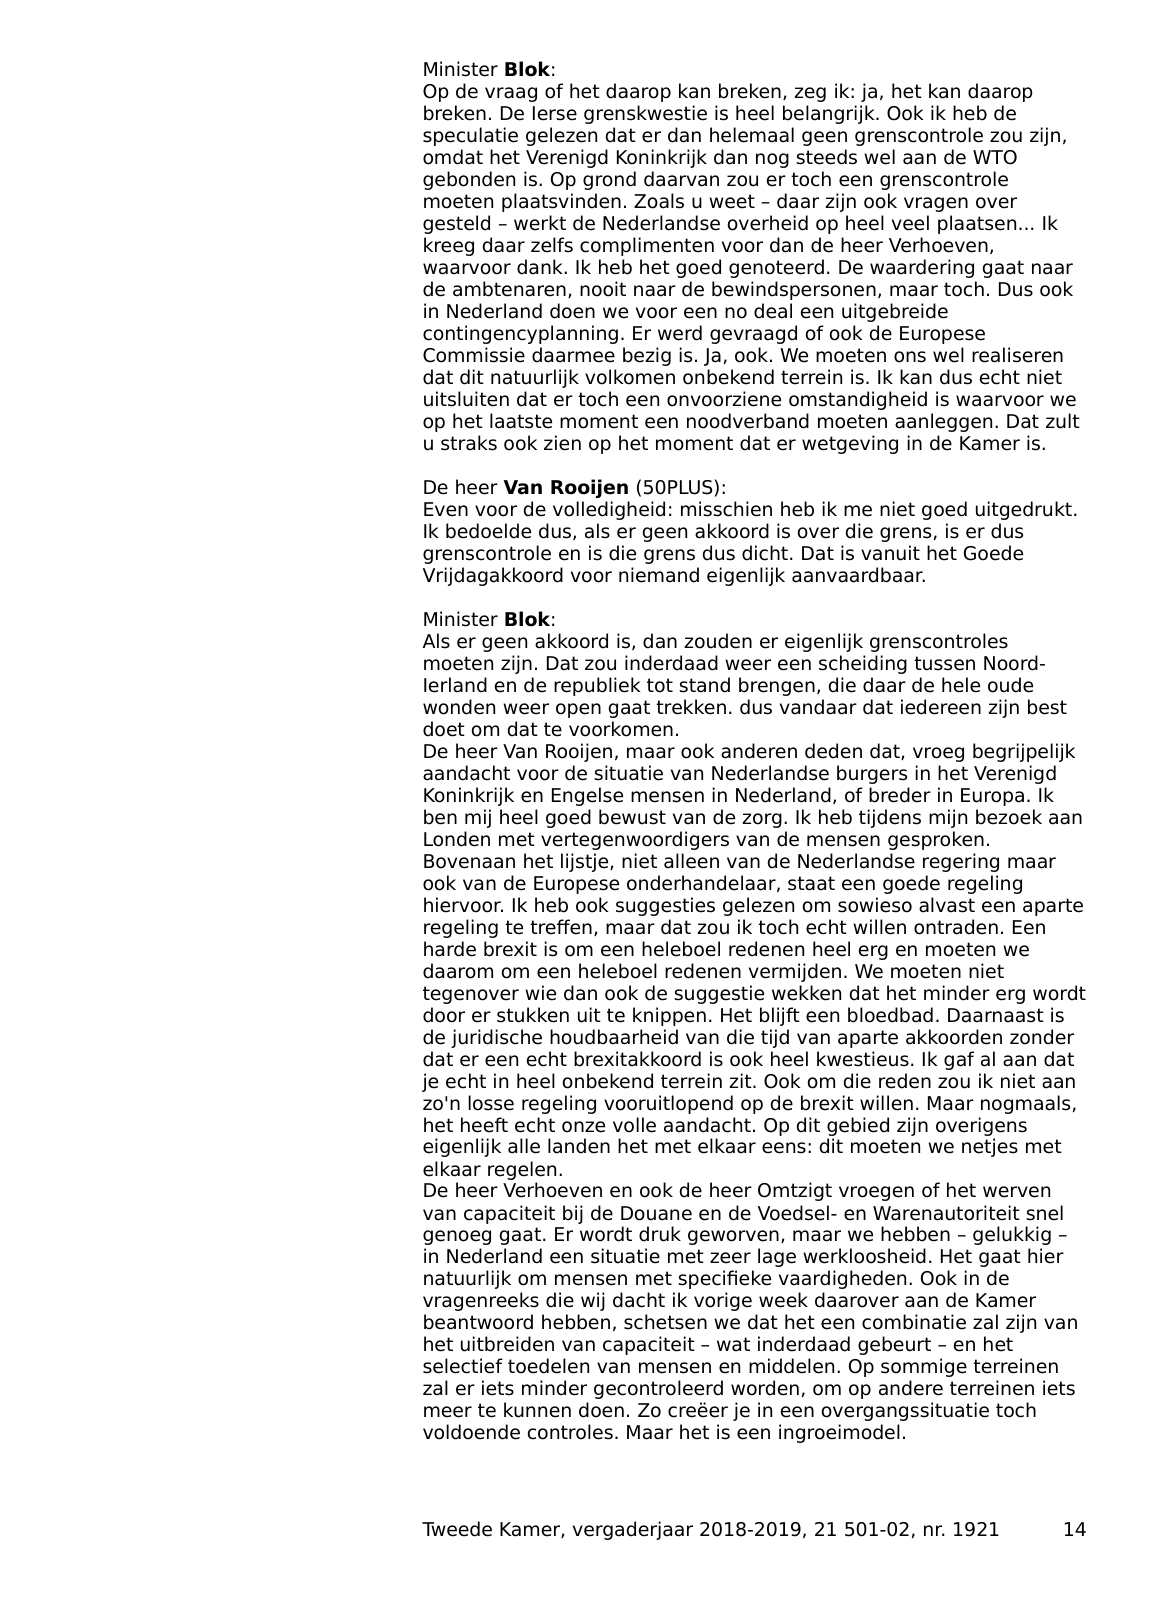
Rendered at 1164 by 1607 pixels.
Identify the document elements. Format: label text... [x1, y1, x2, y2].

text De heer Verhoeven en ook de heer Omtzigt vroegen of het werven van capaciteit bij de Douane en de Voedsel- en Warenautoriteit snel genoeg gaat. Er wordt druk geworven, maar we hebben – gelukkig – in Nederland een situatie met zeer lage werkloosheid. Het gaat hier natuurlijk om mensen met specifieke vaardigheden. Ook in de vragenreeks die wij dacht ik vorige week daarover aan de Kamer beantwoord hebben, schetsen we dat het een combinatie zal zijn van het uitbreiden van capaciteit – wat inderdaad gebeurt – en het selectief toedelen van mensen en middelen. Op sommige terreinen zal er iets minder gecontroleerd worden, om op andere terreinen iets meer te kunnen doen. Zo creëer je in een overgangssituatie toch voldoende controles. Maar het is een ingroeimodel. [422, 1180, 1087, 1444]
text Minister Blok: [422, 59, 1087, 81]
text De heer Van Rooijen, maar ook anderen deden dat, vroeg begrijpelijk aandacht voor de situatie van Nederlandse burgers in het Verenigd Koninkrijk en Engelse mensen in Nederland, of breder in Europa. Ik ben mij heel goed bewust van de zorg. Ik heb tijdens mijn bezoek aan Londen met vertegenwoordigers van de mensen gesproken. Bovenaan het lijstje, niet alleen van de Nederlandse regering maar ook van de Europese onderhandelaar, staat een goede regeling hiervoor. Ik heb ook suggesties gelezen om sowieso alvast een aparte regeling te treffen, maar dat zou ik toch echt willen ontraden. Een harde brexit is om een heleboel redenen heel erg en moeten we daarom om een heleboel redenen vermijden. We moeten niet tegenover wie dan ook de suggestie wekken dat het minder erg wordt door er stukken uit te knippen. Het blijft een bloedbad. Daarnaast is de juridische houdbaarheid van die tijd van aparte akkoorden zonder dat er een echt brexitakkoord is ook heel kwestieus. Ik gaf al aan dat je echt in heel onbekend terrein zit. Ook om die reden zou ik niet aan zo'n losse regeling vooruitlopend op de brexit willen. Maar nogmaals, het heeft echt onze volle aandacht. Op dit gebied zijn overigens eigenlijk alle landen het met elkaar eens: dit moeten we netjes met elkaar regelen. [422, 741, 1087, 1180]
text Op de vraag of het daarop kan breken, zeg ik: ja, het kan daarop breken. De Ierse grenskwestie is heel belangrijk. Ook ik heb de speculatie gelezen dat er dan helemaal geen grenscontrole zou zijn, omdat het Verenigd Koninkrijk dan nog steeds wel aan de WTO gebonden is. Op grond daarvan zou er toch een grenscontrole moeten plaatsvinden. Zoals u weet – daar zijn ook vragen over gesteld – werkt de Nederlandse overheid op heel veel plaatsen... Ik kreeg daar zelfs complimenten voor dan de heer Verhoeven, waarvoor dank. Ik heb het goed genoteerd. De waardering gaat naar de ambtenaren, nooit naar de bewindspersonen, maar toch. Dus ook in Nederland doen we voor een no deal een uitgebreide contingencyplanning. Er werd gevraagd of ook de Europese Commissie daarmee bezig is. Ja, ook. We moeten ons wel realiseren dat dit natuurlijk volkomen onbekend terrein is. Ik kan dus echt niet uitsluiten dat er toch een onvoorziene omstandigheid is waarvoor we op het laatste moment een noodverband moeten aanleggen. Dat zult u straks ook zien op het moment dat er wetgeving in de Kamer is. [422, 81, 1087, 455]
text Als er geen akkoord is, dan zouden er eigenlijk grenscontroles moeten zijn. Dat zou inderdaad weer een scheiding tussen Noord-Ierland en de republiek tot stand brengen, die daar de hele oude wonden weer open gaat trekken. dus vandaar dat iedereen zijn best doet om dat te voorkomen. [422, 631, 1087, 741]
text De heer Van Rooijen (50PLUS): [422, 477, 1087, 499]
text Minister Blok: [422, 609, 1087, 631]
text Even voor de volledigheid: misschien heb ik me niet goed uitgedrukt. Ik bedoelde dus, als er geen akkoord is over die grens, is er dus grenscontrole en is die grens dus dicht. Dat is vanuit het Goede Vrijdagakkoord voor niemand eigenlijk aanvaardbaar. [422, 499, 1087, 587]
